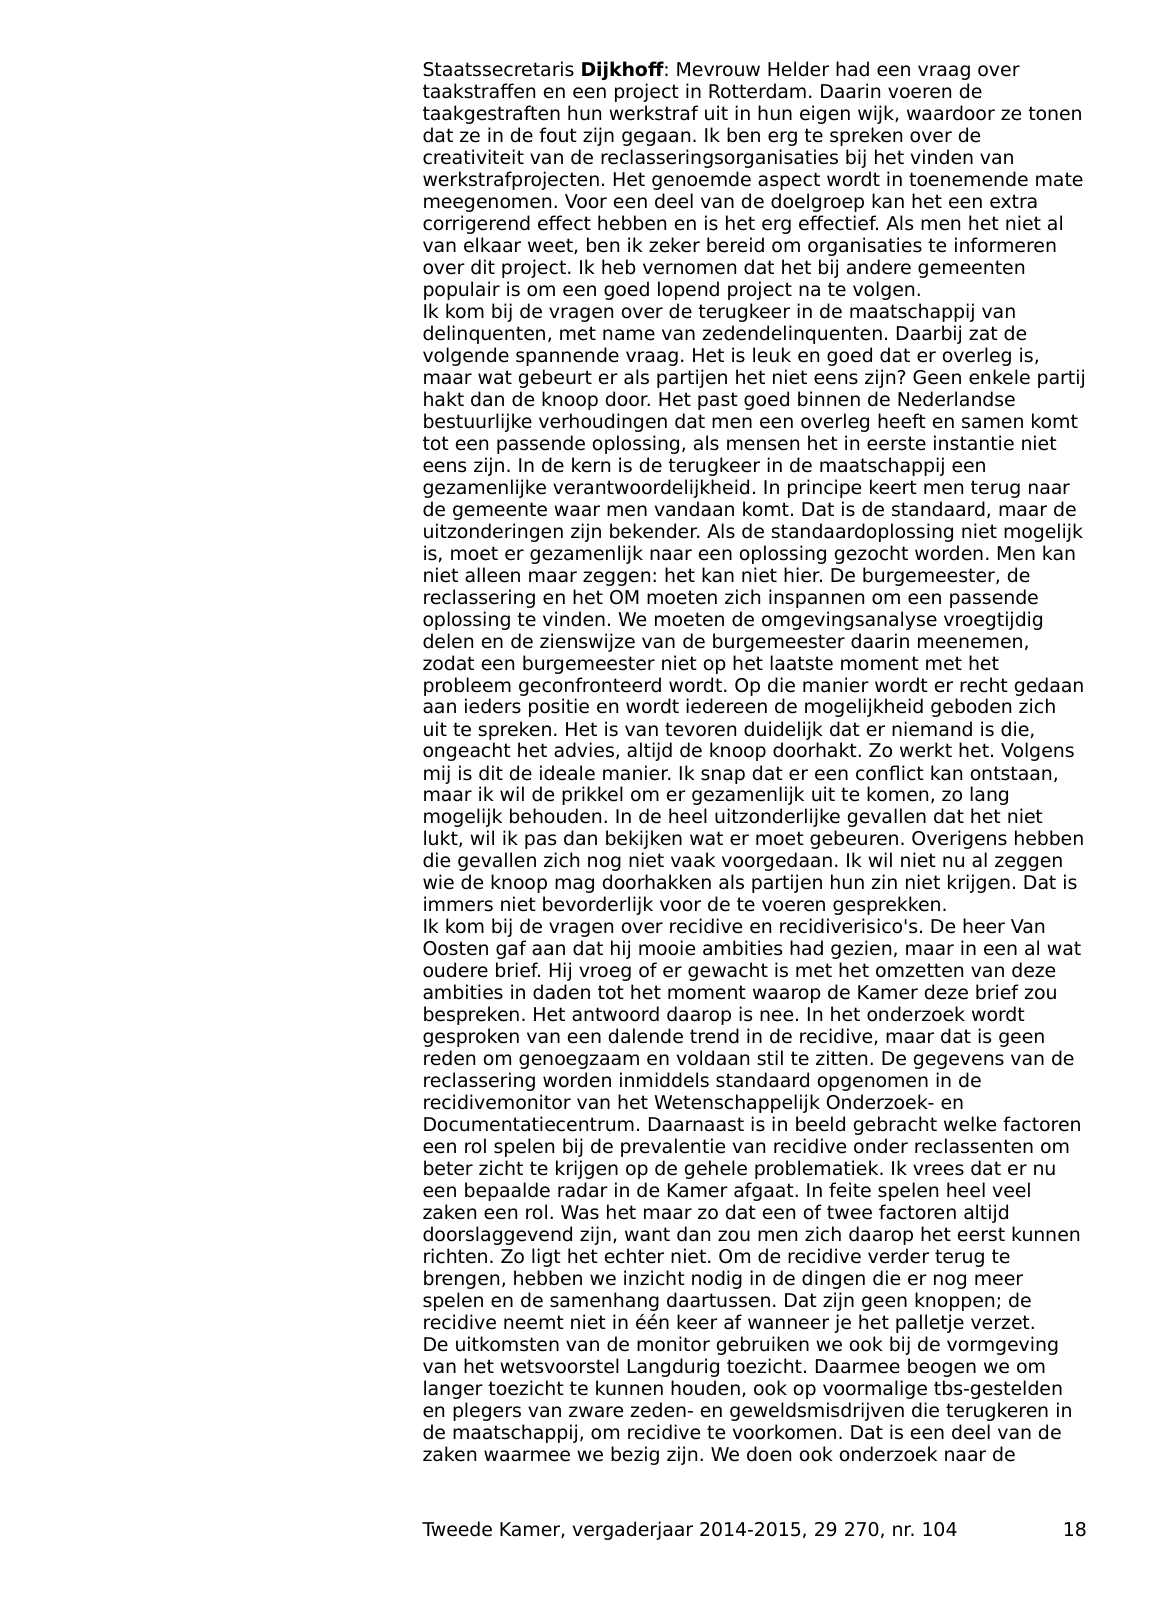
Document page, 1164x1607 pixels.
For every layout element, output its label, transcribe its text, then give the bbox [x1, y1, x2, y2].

text Staatssecretaris Dijkhoff: Mevrouw Helder had een vraag over taakstraffen en een project in Rotterdam. Daarin voeren de taakgestraften hun werkstraf uit in hun eigen wijk, waardoor ze tonen dat ze in de fout zijn gegaan. Ik ben erg te spreken over de creativiteit van de reclasseringsorganisaties bij het vinden van werkstrafprojecten. Het genoemde aspect wordt in toenemende mate meegenomen. Voor een deel van de doelgroep kan het een extra corrigerend effect hebben en is het erg effectief. Als men het niet al van elkaar weet, ben ik zeker bereid om organisaties te informeren over dit project. Ik heb vernomen dat het bij andere gemeenten populair is om een goed lopend project na te volgen. [422, 59, 1087, 301]
text Ik kom bij de vragen over recidive en recidiverisico's. De heer Van Oosten gaf aan dat hij mooie ambities had gezien, maar in een al wat oudere brief. Hij vroeg of er gewacht is met het omzetten van deze ambities in daden tot het moment waarop de Kamer deze brief zou bespreken. Het antwoord daarop is nee. In het onderzoek wordt gesproken van een dalende trend in de recidive, maar dat is geen reden om genoegzaam en voldaan stil te zitten. De gegevens van de reclassering worden inmiddels standaard opgenomen in de recidivemonitor van het Wetenschappelijk Onderzoek- en Documentatiecentrum. Daarnaast is in beeld gebracht welke factoren een rol spelen bij de prevalentie van recidive onder reclassenten om beter zicht te krijgen op de gehele problematiek. Ik vrees dat er nu een bepaalde radar in de Kamer afgaat. In feite spelen heel veel zaken een rol. Was het maar zo dat een of twee factoren altijd doorslaggevend zijn, want dan zou men zich daarop het eerst kunnen richten. Zo ligt het echter niet. Om de recidive verder terug te brengen, hebben we inzicht nodig in de dingen die er nog meer spelen en de samenhang daartussen. Dat zijn geen knoppen; de recidive neemt niet in één keer af wanneer je het palletje verzet. [422, 916, 1087, 1334]
text De uitkomsten van de monitor gebruiken we ook bij de vormgeving van het wetsvoorstel Langdurig toezicht. Daarmee beogen we om langer toezicht te kunnen houden, ook op voormalige tbs-gestelden en plegers van zware zeden- en geweldsmisdrijven die terugkeren in de maatschappij, om recidive te voorkomen. Dat is een deel van de zaken waarmee we bezig zijn. We doen ook onderzoek naar de [422, 1334, 1087, 1466]
text Ik kom bij de vragen over de terugkeer in de maatschappij van delinquenten, met name van zedendelinquenten. Daarbij zat de volgende spannende vraag. Het is leuk en goed dat er overleg is, maar wat gebeurt er als partijen het niet eens zijn? Geen enkele partij hakt dan de knoop door. Het past goed binnen de Nederlandse bestuurlijke verhoudingen dat men een overleg heeft en samen komt tot een passende oplossing, als mensen het in eerste instantie niet eens zijn. In de kern is de terugkeer in de maatschappij een gezamenlijke verantwoordelijkheid. In principe keert men terug naar de gemeente waar men vandaan komt. Dat is de standaard, maar de uitzonderingen zijn bekender. Als de standaardoplossing niet mogelijk is, moet er gezamenlijk naar een oplossing gezocht worden. Men kan niet alleen maar zeggen: het kan niet hier. De burgemeester, de reclassering en het OM moeten zich inspannen om een passende oplossing te vinden. We moeten de omgevingsanalyse vroegtijdig delen en de zienswijze van de burgemeester daarin meenemen, zodat een burgemeester niet op het laatste moment met het probleem geconfronteerd wordt. Op die manier wordt er recht gedaan aan ieders positie en wordt iedereen de mogelijkheid geboden zich uit te spreken. Het is van tevoren duidelijk dat er niemand is die, ongeacht het advies, altijd de knoop doorhakt. Zo werkt het. Volgens mij is dit de ideale manier. Ik snap dat er een conflict kan ontstaan, maar ik wil de prikkel om er gezamenlijk uit te komen, zo lang mogelijk behouden. In de heel uitzonderlijke gevallen dat het niet lukt, wil ik pas dan bekijken wat er moet gebeuren. Overigens hebben die gevallen zich nog niet vaak voorgedaan. Ik wil niet nu al zeggen wie de knoop mag doorhakken als partijen hun zin niet krijgen. Dat is immers niet bevorderlijk voor de te voeren gesprekken. [422, 301, 1087, 916]
